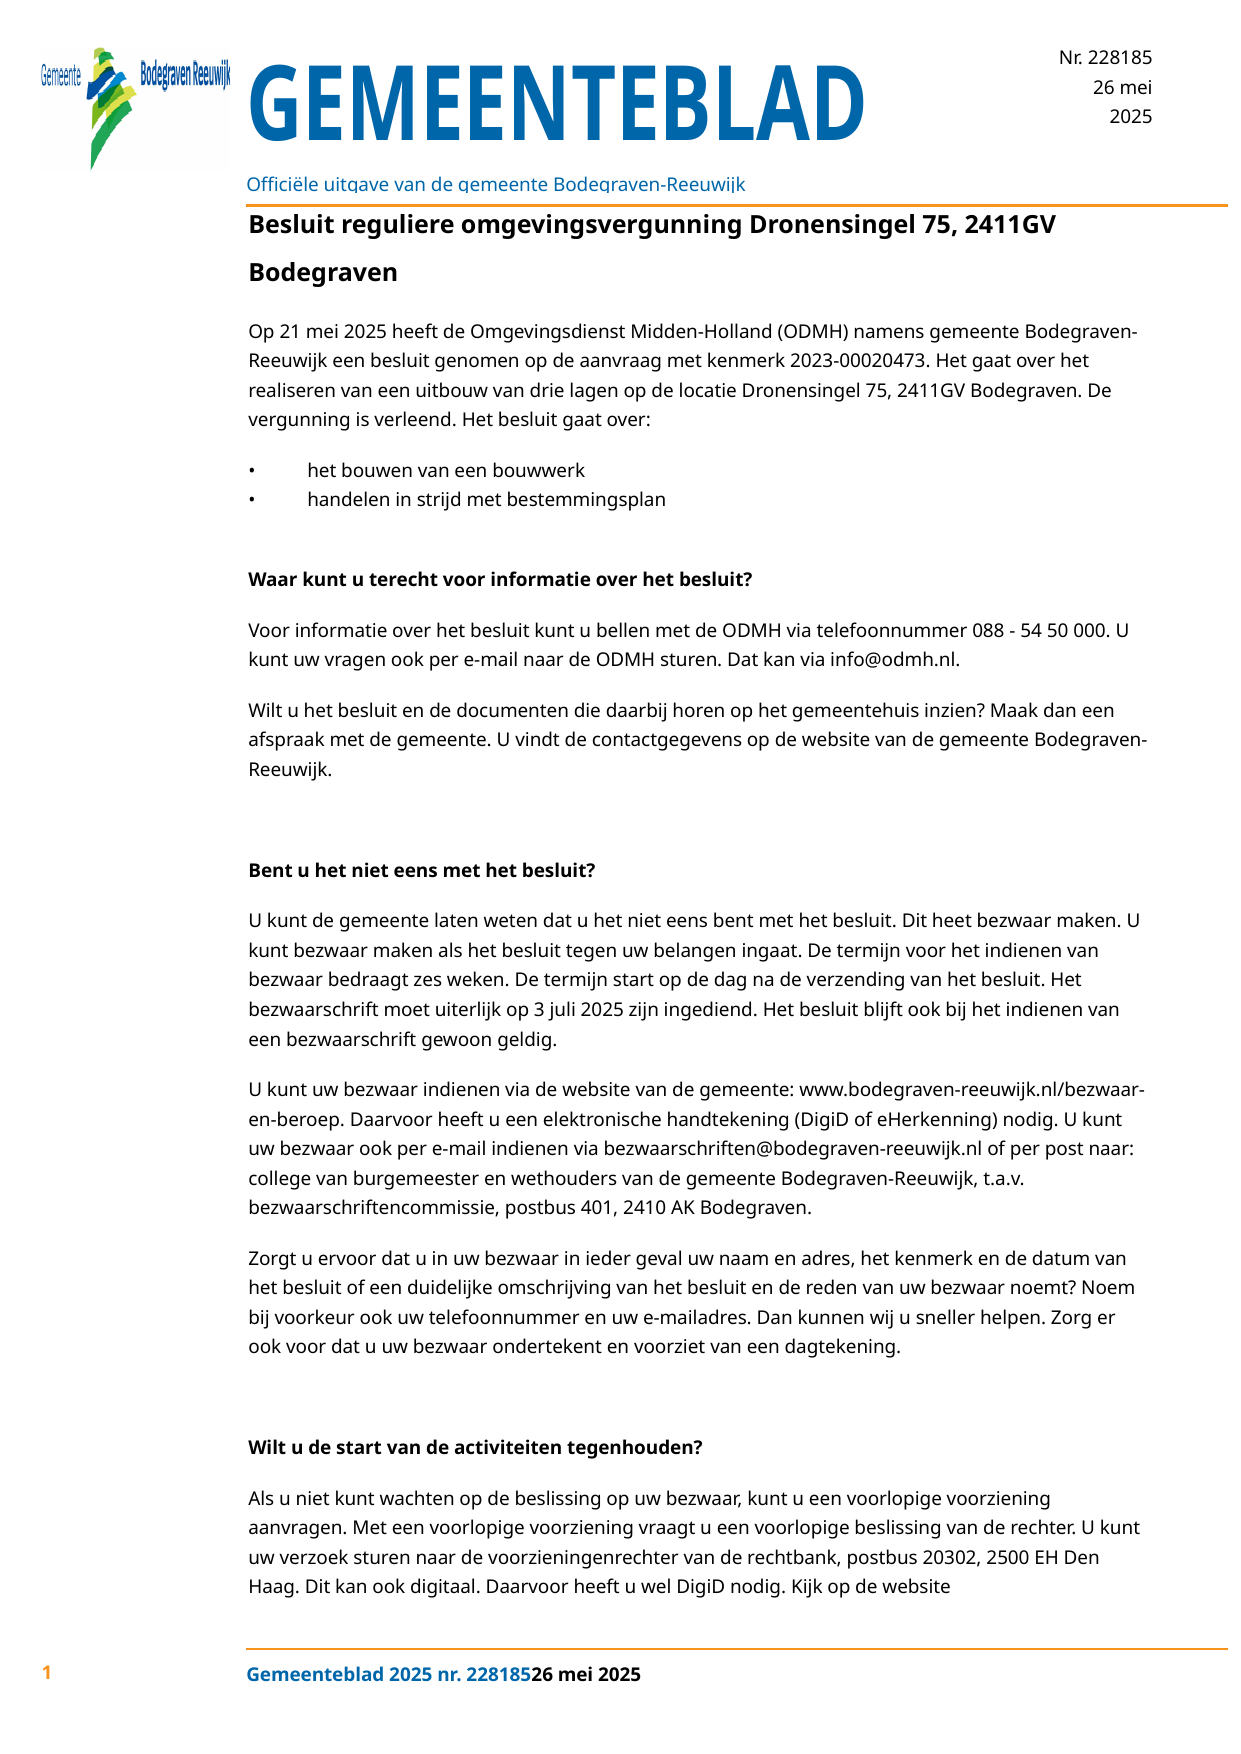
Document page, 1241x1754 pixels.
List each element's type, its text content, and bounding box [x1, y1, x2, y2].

text Op 21 mei 2025 heeft de Omgevingsdienst Midden-Holland (ODMH) namens gemeente Bodegraven-Reeuwijk een besluit genomen op de aanvraag met kenmerk 2023-00020473. Het gaat over het realiseren van een uitbouw van drie lagen op de locatie Dronensingel 75, 2411GV Bodegraven. De vergunning is verleend. Het besluit gaat over: [248, 318, 1152, 432]
text Voor informatie over het besluit kunt u bellen met de ODMH via telefoonnummer 088 - 54 50 000. U kunt uw vragen ook per e-mail naar de ODMH sturen. Dat kan via info@odmh.nl. [248, 617, 1152, 672]
picture [41, 47, 231, 172]
text U kunt de gemeente laten weten dat u het niet eens bent met het besluit. Dit heet bezwaar maken. U kunt bezwaar maken als het besluit tegen uw belangen ingaat. De termijn voor het indienen van bezwaar bedraagt zes weken. De termijn start op de dag na de verzending van het besluit. Het bezwaarschrift moet uiterlijk op 3 juli 2025 zijn ingediend. Het besluit blijft ook bij het indienen van een bezwaarschrift gewoon geldig. [248, 907, 1152, 1052]
list het bouwen van een bouwwerk [248, 457, 1152, 483]
text Zorgt u ervoor dat u in uw bezwaar in ieder geval uw naam en adres, het kenmerk en de datum van het besluit of een duidelijke omschrijving van het besluit en de reden van uw bezwaar noemt? Noem bij voorkeur ook uw telefoonnummer en uw e-mailadres. Dan kunnen wij u sneller helpen. Zorg er ook voor dat u uw bezwaar ondertekent en voorziet van een dagtekening. [248, 1245, 1152, 1359]
text U kunt uw bezwaar indienen via de website van de gemeente: www.bodegraven-reeuwijk.nl/bezwaar-en-beroep. Daarvoor heeft u een elektronische handtekening (DigiD of eHerkenning) nodig. U kunt uw bezwaar ook per e-mail indienen via bezwaarschriften@bodegraven-reeuwijk.nl of per post naar: college van burgemeester en wethouders van de gemeente Bodegraven-Reeuwijk, t.a.v. bezwaarschriftencommissie, postbus 401, 2410 AK Bodegraven. [248, 1076, 1152, 1220]
text Bent u het niet eens met het besluit? [248, 857, 1152, 883]
list handelen in strijd met bestemmingsplan [248, 487, 1152, 512]
text Wilt u het besluit en de documenten die daarbij horen op het gemeentehuis inzien? Maak dan een afspraak met de gemeente. U vindt de contactgegevens op de website van de gemeente Bodegraven-Reeuwijk. [248, 697, 1152, 782]
text Besluit reguliere omgevingsvergunning Dronensingel 75, 2411GV Bodegraven [248, 207, 1152, 288]
text Wilt u de start van de activiteiten tegenhouden? [248, 1434, 1152, 1460]
text Waar kunt u terecht voor informatie over het besluit? [248, 567, 1152, 592]
text Als u niet kunt wachten op de beslissing op uw bezwaar, kunt u een voorlopige voorziening aanvragen. Met een voorlopige voorziening vraagt u een voorlopige beslissing van de rechter. U kunt uw verzoek sturen naar de voorzieningenrechter van de rechtbank, postbus 20302, 2500 EH Den Haag. Dit kan ook digitaal. Daarvoor heeft u wel DigiD nodig. Kijk op de website [248, 1485, 1152, 1599]
